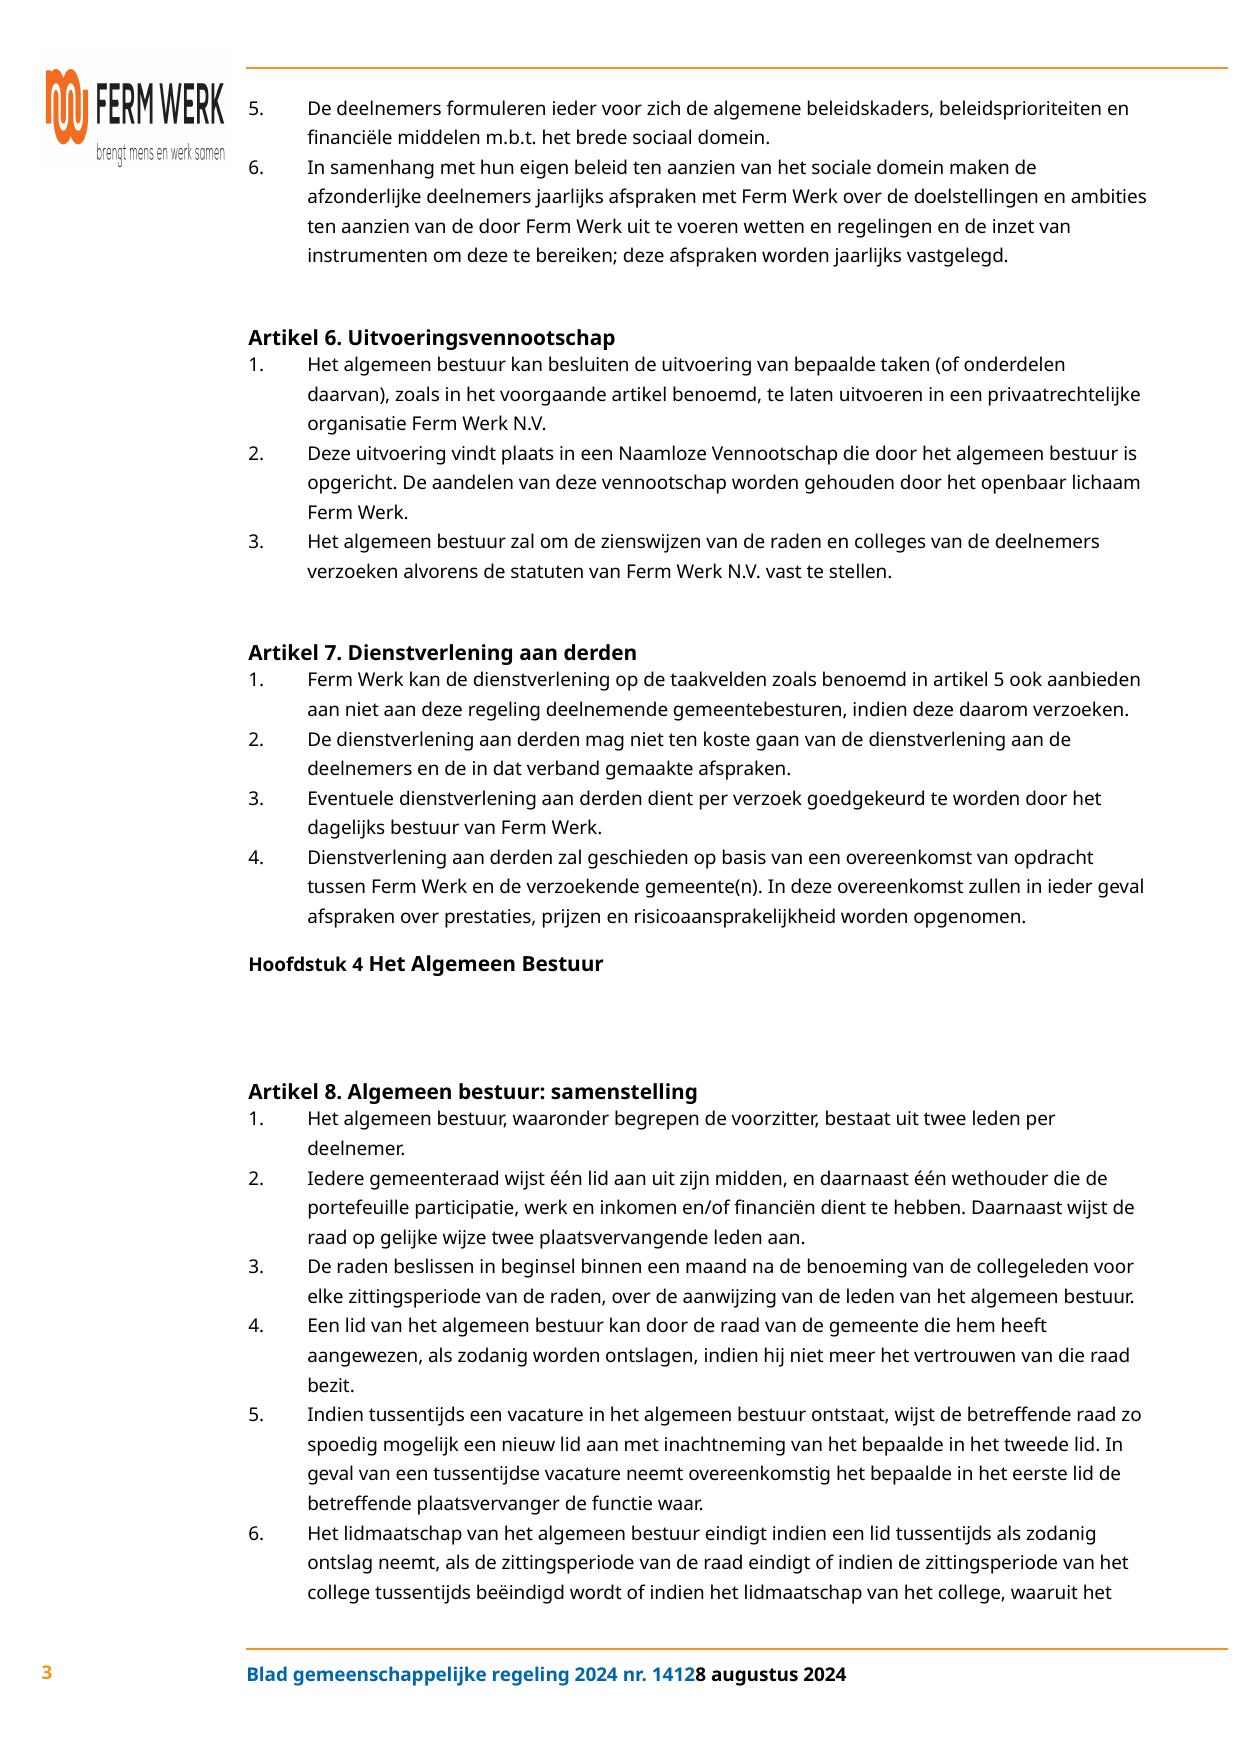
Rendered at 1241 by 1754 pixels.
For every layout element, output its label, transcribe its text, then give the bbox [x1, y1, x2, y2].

list Het algemeen bestuur, waaronder begrepen de voorzitter, bestaat uit twee leden per deelnemer. [248, 1106, 1152, 1161]
list De deelnemers formuleren ieder voor zich de algemene beleidskaders, beleidsprioriteiten en financiële middelen m.b.t. het brede sociaal domein. [248, 95, 1152, 150]
text Artikel 7. Dienstverlening aan derden [248, 638, 1152, 667]
list Het lidmaatschap van het algemeen bestuur eindigt indien een lid tussentijds als zodanig ontslag neemt, als de zittingsperiode van de raad eindigt of indien de zittingsperiode van het college tussentijds beëindigd wordt of indien het lidmaatschap van het college, waaruit het [248, 1520, 1152, 1604]
list De dienstverlening aan derden mag niet ten koste gaan van de dienstverlening aan de deelnemers en de in dat verband gemaakte afspraken. [248, 726, 1152, 781]
list Een lid van het algemeen bestuur kan door de raad van de gemeente die hem heeft aangewezen, als zodanig worden ontslagen, indien hij niet meer het vertrouwen van die raad bezit. [248, 1313, 1152, 1397]
list In samenhang met hun eigen beleid ten aanzien van het sociale domein maken de afzonderlijke deelnemers jaarlijks afspraken met Ferm Werk over de doelstellingen en ambities ten aanzien van de door Ferm Werk uit te voeren wetten en regelingen en de inzet van instrumenten om deze te bereiken; deze afspraken worden jaarlijks vastgelegd. [248, 154, 1152, 268]
list Dienstverlening aan derden zal geschieden op basis van een overeenkomst van opdracht tussen Ferm Werk en de verzoekende gemeente(n). In deze overeenkomst zullen in ieder geval afspraken over prestaties, prijzen en risicoaansprakelijkheid worden opgenomen. [248, 844, 1152, 929]
list De raden beslissen in beginsel binnen een maand na de benoeming van de collegeleden voor elke zittingsperiode van de raden, over de aanwijzing van de leden van het algemeen bestuur. [248, 1253, 1152, 1309]
list Het algemeen bestuur zal om de zienswijzen van de raden en colleges van de deelnemers verzoeken alvorens de statuten van Ferm Werk N.V. vast te stellen. [248, 529, 1152, 584]
text Hoofdstuk 4 Het Algemeen Bestuur [248, 949, 1152, 977]
picture [41, 47, 231, 172]
text Artikel 8. Algemeen bestuur: samenstelling [248, 1077, 1152, 1106]
text Artikel 6. Uitvoeringsvennootschap [248, 323, 1152, 351]
list Iedere gemeenteraad wijst één lid aan uit zijn midden, en daarnaast één wethouder die de portefeuille participatie, werk en inkomen en/of financiën dient te hebben. Daarnaast wijst de raad op gelijke wijze twee plaatsvervangende leden aan. [248, 1165, 1152, 1249]
list Deze uitvoering vindt plaats in een Naamloze Vennootschap die door het algemeen bestuur is opgericht. De aandelen van deze vennootschap worden gehouden door het openbaar lichaam Ferm Werk. [248, 440, 1152, 525]
list Het algemeen bestuur kan besluiten de uitvoering van bepaalde taken (of onderdelen daarvan), zoals in het voorgaande artikel benoemd, te laten uitvoeren in een privaatrechtelijke organisatie Ferm Werk N.V. [248, 351, 1152, 436]
list Eventuele dienstverlening aan derden dient per verzoek goedgekeurd te worden door het dagelijks bestuur van Ferm Werk. [248, 785, 1152, 840]
list Indien tussentijds een vacature in het algemeen bestuur ontstaat, wijst de betreffende raad zo spoedig mogelijk een nieuw lid aan met inachtneming van het bepaalde in het tweede lid. In geval van een tussentijdse vacature neemt overeenkomstig het bepaalde in het eerste lid de betreffende plaatsvervanger de functie waar. [248, 1401, 1152, 1516]
list Ferm Werk kan de dienstverlening op de taakvelden zoals benoemd in artikel 5 ook aanbieden aan niet aan deze regeling deelnemende gemeentebesturen, indien deze daarom verzoeken. [248, 667, 1152, 722]
